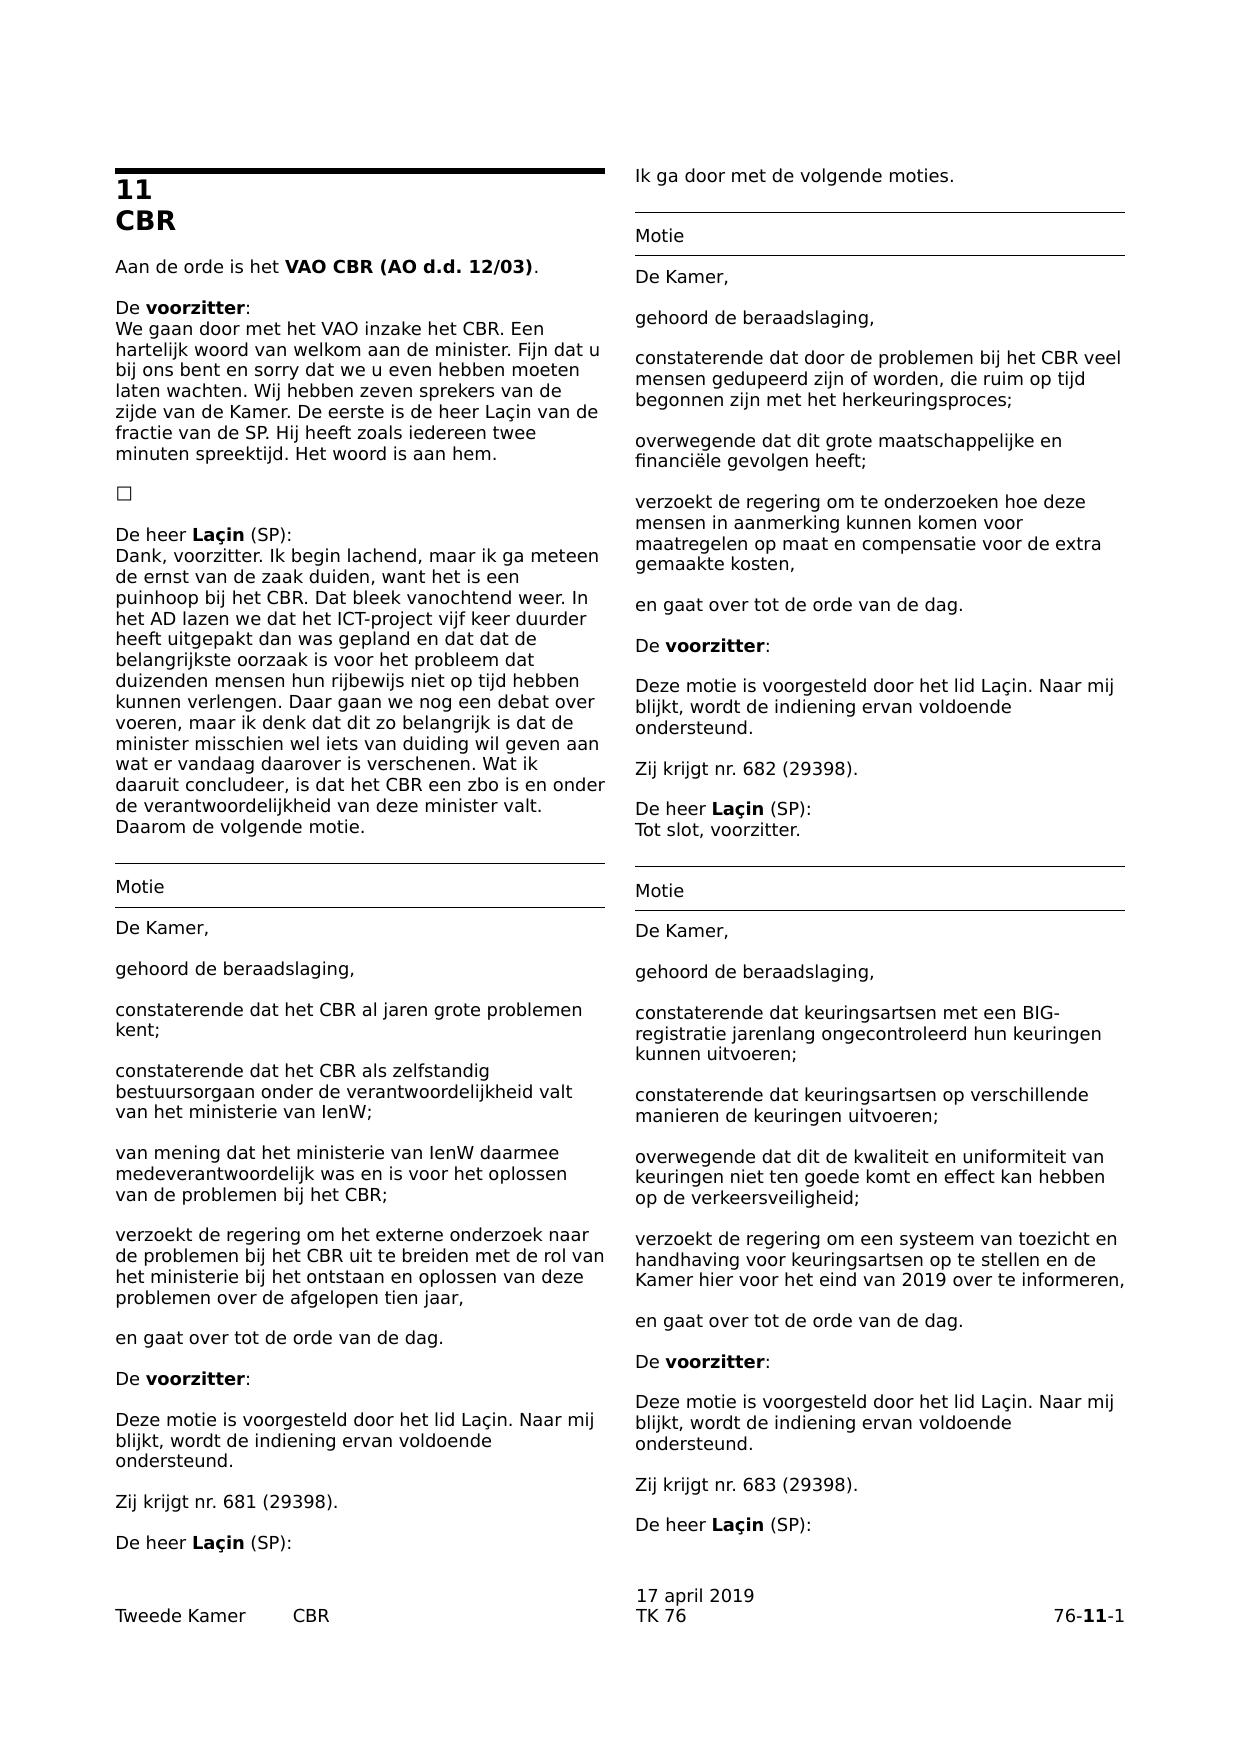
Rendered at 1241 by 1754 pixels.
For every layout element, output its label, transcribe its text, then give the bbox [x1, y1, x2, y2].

text De Kamer, [635, 267, 1125, 287]
text De voorzitter: [115, 1369, 605, 1390]
text Deze motie is voorgesteld door het lid Laçin. Naar mij blijkt, wordt de indiening ervan voldoende ondersteund. [635, 676, 1125, 738]
text gehoord de beraadslaging, [635, 962, 1125, 983]
text Motie [115, 877, 605, 898]
text De Kamer, [635, 921, 1125, 942]
text Dank, voorzitter. Ik begin lachend, maar ik ga meteen de ernst van de zaak duiden, want het is een puinhoop bij het CBR. Dat bleek vanochtend weer. In het AD lazen we dat het ICT-project vijf keer duurder heeft uitgepakt dan was gepland en dat dat de belangrijkste oorzaak is voor het probleem dat duizenden mensen hun rijbewijs niet op tijd hebben kunnen verlengen. Daar gaan we nog een debat over voeren, maar ik denk dat dit zo belangrijk is dat de minister misschien wel iets van duiding wil geven aan wat er vandaag daarover is verschenen. Wat ik daaruit concludeer, is dat het CBR een zbo is en onder de verantwoordelijkheid van deze minister valt. Daarom de volgende motie. [115, 546, 605, 837]
text Aan de orde is het VAO CBR (AO d.d. 12/03). [115, 257, 605, 278]
text verzoekt de regering om te onderzoeken hoe deze mensen in aanmerking kunnen komen voor maatregelen op maat en compensatie voor de extra gemaakte kosten, [635, 492, 1125, 575]
text en gaat over tot de orde van de dag. [635, 1311, 1125, 1332]
text De voorzitter: [115, 298, 605, 318]
text en gaat over tot de orde van de dag. [115, 1328, 605, 1349]
text ⬜ [115, 484, 605, 505]
text Motie [635, 226, 1125, 247]
text Deze motie is voorgesteld door het lid Laçin. Naar mij blijkt, wordt de indiening ervan voldoende ondersteund. [115, 1410, 605, 1472]
text De voorzitter: [635, 636, 1125, 656]
text De heer Laçin (SP): [635, 1515, 1125, 1536]
text De heer Laçin (SP): [115, 1533, 605, 1553]
text De heer Laçin (SP): [635, 799, 1125, 820]
text Zij krijgt nr. 682 (29398). [635, 758, 1125, 779]
text Zij krijgt nr. 681 (29398). [115, 1492, 605, 1513]
text overwegende dat dit grote maatschappelijke en financiële gevolgen heeft; [635, 430, 1125, 472]
text gehoord de beraadslaging, [115, 959, 605, 979]
text De heer Laçin (SP): [115, 525, 605, 546]
text We gaan door met het VAO inzake het CBR. Een hartelijk woord van welkom aan de minister. Fijn dat u bij ons bent en sorry dat we u even hebben moeten laten wachten. Wij hebben zeven sprekers van de zijde van de Kamer. De eerste is de heer Laçin van de fractie van de SP. Hij heeft zoals iedereen twee minuten spreektijd. Het woord is aan hem. [115, 318, 605, 464]
text Motie [635, 881, 1125, 901]
text constaterende dat het CBR al jaren grote problemen kent; [115, 999, 605, 1041]
title 11 CBR [115, 174, 605, 237]
text constaterende dat keuringsartsen met een BIG-registratie jarenlang ongecontroleerd hun keuringen kunnen uitvoeren; [635, 1003, 1125, 1065]
text gehoord de beraadslaging, [635, 307, 1125, 328]
text constaterende dat het CBR als zelfstandig bestuursorgaan onder de verantwoordelijkheid valt van het ministerie van IenW; [115, 1061, 605, 1123]
text verzoekt de regering om het externe onderzoek naar de problemen bij het CBR uit te breiden met de rol van het ministerie bij het ontstaan en oplossen van deze problemen over de afgelopen tien jaar, [115, 1225, 605, 1308]
text Tot slot, voorzitter. [635, 820, 1125, 841]
text Zij krijgt nr. 683 (29398). [635, 1474, 1125, 1495]
text constaterende dat keuringsartsen op verschillende manieren de keuringen uitvoeren; [635, 1085, 1125, 1126]
text verzoekt de regering om een systeem van toezicht en handhaving voor keuringsartsen op te stellen en de Kamer hier voor het eind van 2019 over te informeren, [635, 1229, 1125, 1291]
text van mening dat het ministerie van IenW daarmee medeverantwoordelijk was en is voor het oplossen van de problemen bij het CBR; [115, 1143, 605, 1205]
text Ik ga door met de volgende moties. [635, 165, 1125, 186]
text Deze motie is voorgesteld door het lid Laçin. Naar mij blijkt, wordt de indiening ervan voldoende ondersteund. [635, 1392, 1125, 1454]
text en gaat over tot de orde van de dag. [635, 595, 1125, 616]
text De Kamer, [115, 918, 605, 939]
text constaterende dat door de problemen bij het CBR veel mensen gedupeerd zijn of worden, die ruim op tijd begonnen zijn met het herkeuringsproces; [635, 348, 1125, 410]
text De voorzitter: [635, 1352, 1125, 1372]
text overwegende dat dit de kwaliteit en uniformiteit van keuringen niet ten goede komt en effect kan hebben op de verkeersveiligheid; [635, 1146, 1125, 1209]
